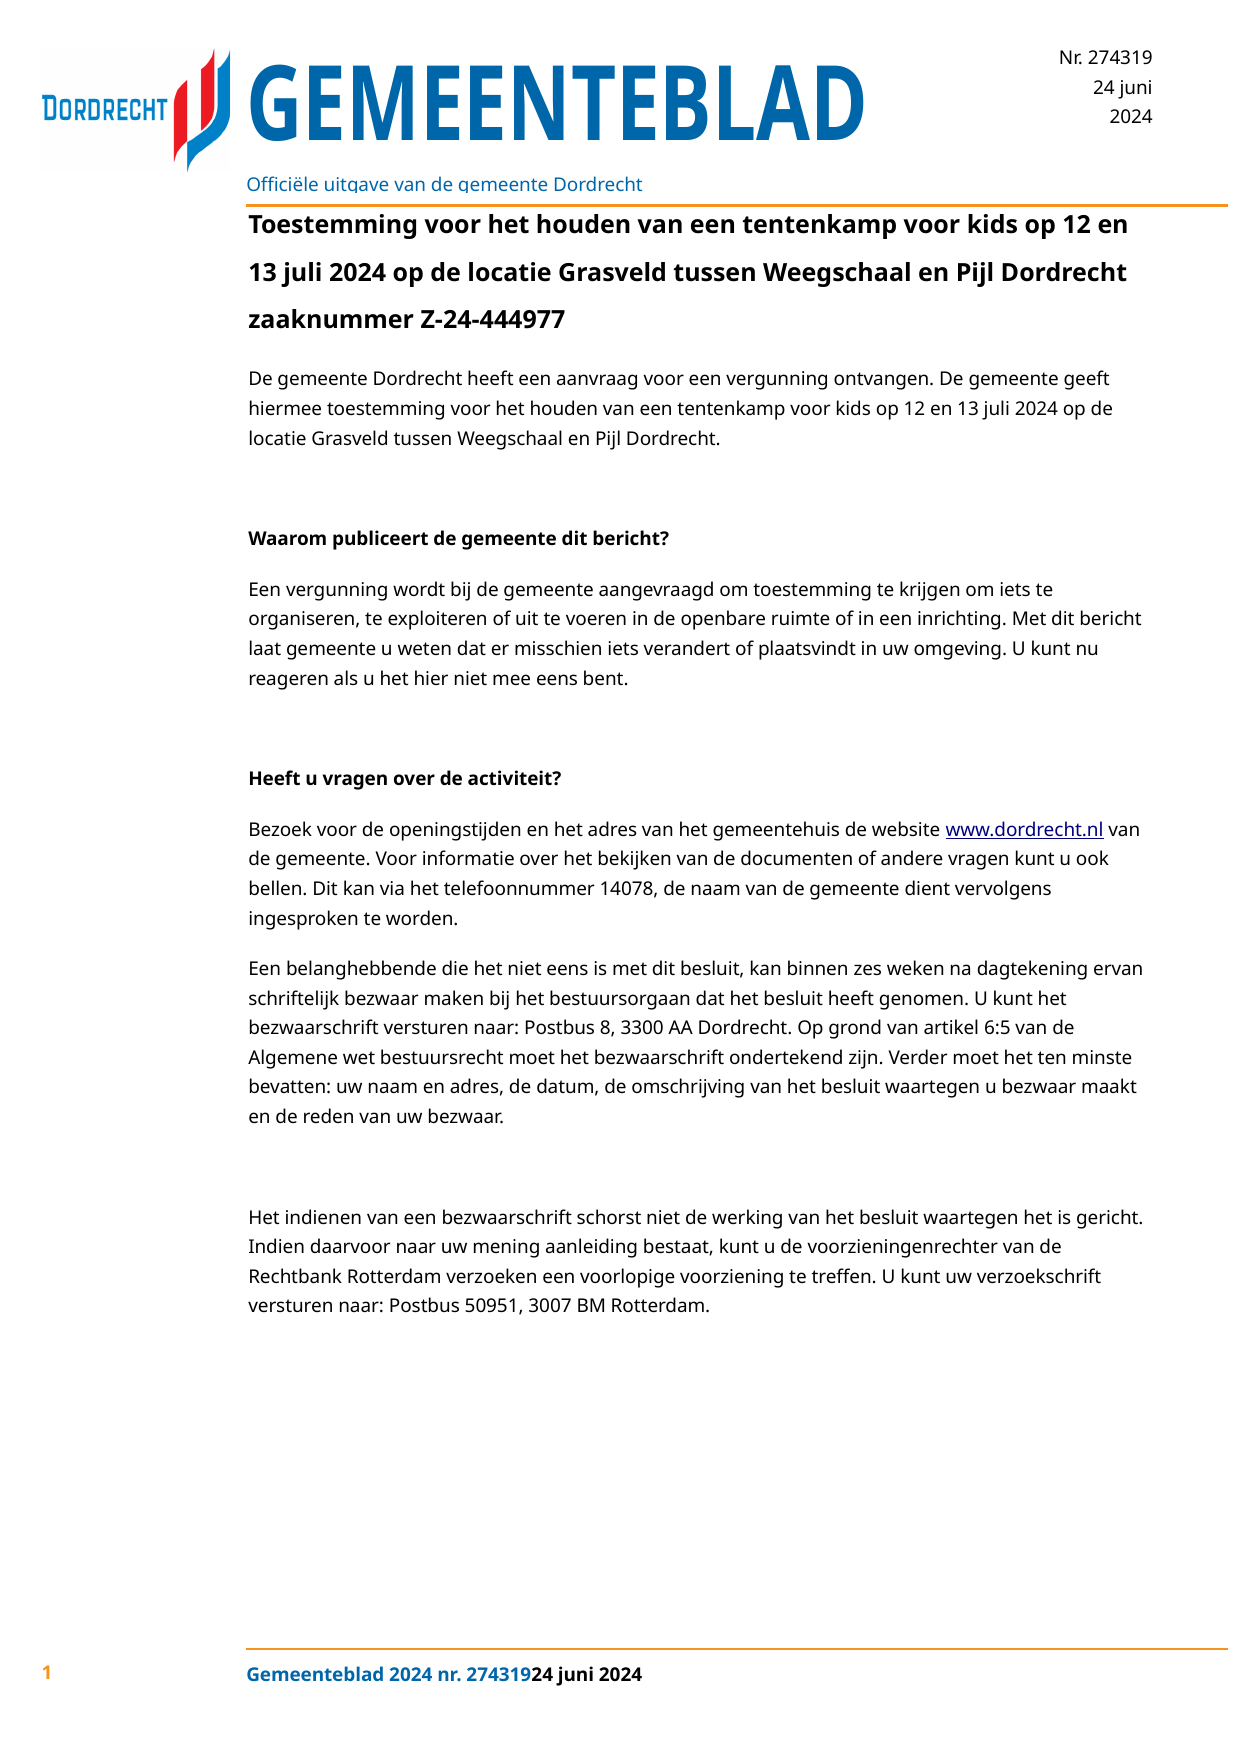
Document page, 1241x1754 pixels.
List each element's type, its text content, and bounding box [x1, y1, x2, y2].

text Waarom publiceert de gemeente dit bericht? [248, 526, 1152, 551]
text Heeft u vragen over de activiteit? [248, 766, 1152, 791]
picture [41, 47, 231, 172]
text De gemeente Dordrecht heeft een aanvraag voor een vergunning ontvangen. De gemeente geeft hiermee toestemming voor het houden van een tentenkamp voor kids op 12 en 13 juli 2024 op de locatie Grasveld tussen Weegschaal en Pijl Dordrecht. [248, 366, 1152, 450]
text Bezoek voor de openingstijden en het adres van het gemeentehuis de website www.dordrecht.nl van de gemeente. Voor informatie over het bekijken van de documenten of andere vragen kunt u ook bellen. Dit kan via het telefoonnummer 14078, de naam van de gemeente dient vervolgens ingesproken te worden. [248, 816, 1152, 930]
text Een belanghebbende die het niet eens is met dit besluit, kan binnen zes weken na dagtekening ervan schriftelijk bezwaar maken bij het bestuursorgaan dat het besluit heeft genomen. U kunt het bezwaarschrift versturen naar: Postbus 8, 3300 AA Dordrecht. Op grond van artikel 6:5 van de Algemene wet bestuursrecht moet het bezwaarschrift ondertekend zijn. Verder moet het ten minste bevatten: uw naam en adres, de datum, de omschrijving van het besluit waartegen u bezwaar maakt en de reden van uw bezwaar. [248, 955, 1152, 1129]
text Toestemming voor het houden van een tentenkamp voor kids op 12 en 13 juli 2024 op de locatie Grasveld tussen Weegschaal en Pijl Dordrecht zaaknummer Z-24-444977 [248, 207, 1152, 336]
text Een vergunning wordt bij de gemeente aangevraagd om toestemming te krijgen om iets te organiseren, te exploiteren of uit te voeren in de openbare ruimte of in een inrichting. Met dit bericht laat gemeente u weten dat er misschien iets verandert of plaatsvindt in uw omgeving. U kunt nu reageren als u het hier niet mee eens bent. [248, 576, 1152, 690]
text Het indienen van een bezwaarschrift schorst niet de werking van het besluit waartegen het is gericht. Indien daarvoor naar uw mening aanleiding bestaat, kunt u de voorzieningenrechter van de Rechtbank Rotterdam verzoeken een voorlopige voorziening te treffen. U kunt uw verzoekschrift versturen naar: Postbus 50951, 3007 BM Rotterdam. [248, 1204, 1152, 1318]
